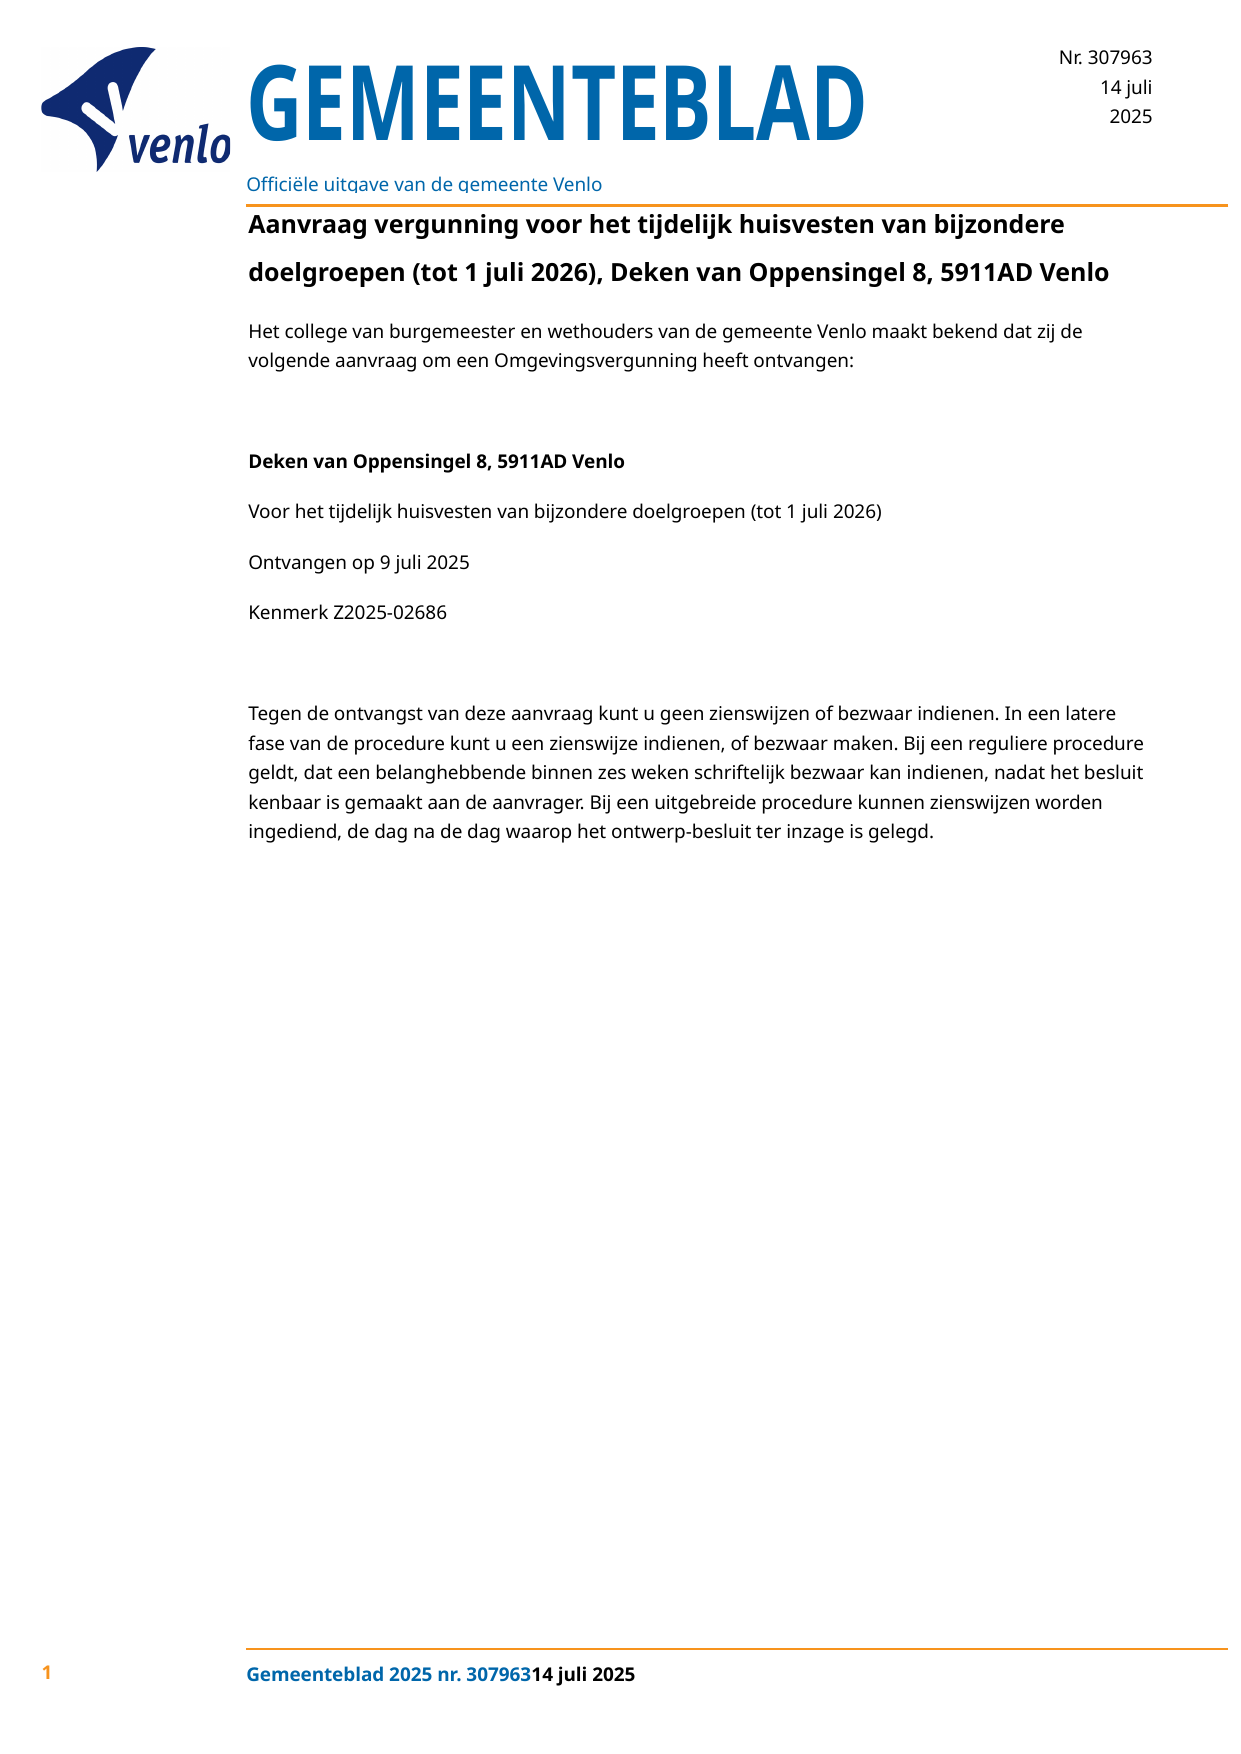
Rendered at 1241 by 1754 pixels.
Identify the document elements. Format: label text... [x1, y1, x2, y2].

picture [41, 47, 231, 172]
text Kenmerk Z2025-02686 [248, 599, 1152, 625]
text Aanvraag vergunning voor het tijdelijk huisvesten van bijzondere doelgroepen (tot 1 juli 2026), Deken van Oppensingel 8, 5911AD Venlo [248, 207, 1152, 288]
text Het college van burgemeester en wethouders van de gemeente Venlo maakt bekend dat zij de volgende aanvraag om een Omgevingsvergunning heeft ontvangen: [248, 318, 1152, 373]
text Deken van Oppensingel 8, 5911AD Venlo [248, 448, 1152, 474]
text Voor het tijdelijk huisvesten van bijzondere doelgroepen (tot 1 juli 2026) [248, 499, 1152, 524]
text Ontvangen op 9 juli 2025 [248, 549, 1152, 575]
text Tegen de ontvangst van deze aanvraag kunt u geen zienswijzen of bezwaar indienen. In een latere fase van de procedure kunt u een zienswijze indienen, of bezwaar maken. Bij een reguliere procedure geldt, dat een belanghebbende binnen zes weken schriftelijk bezwaar kan indienen, nadat het besluit kenbaar is gemaakt aan de aanvrager. Bij een uitgebreide procedure kunnen zienswijzen worden ingediend, de dag na de dag waarop het ontwerp-besluit ter inzage is gelegd. [248, 700, 1152, 844]
